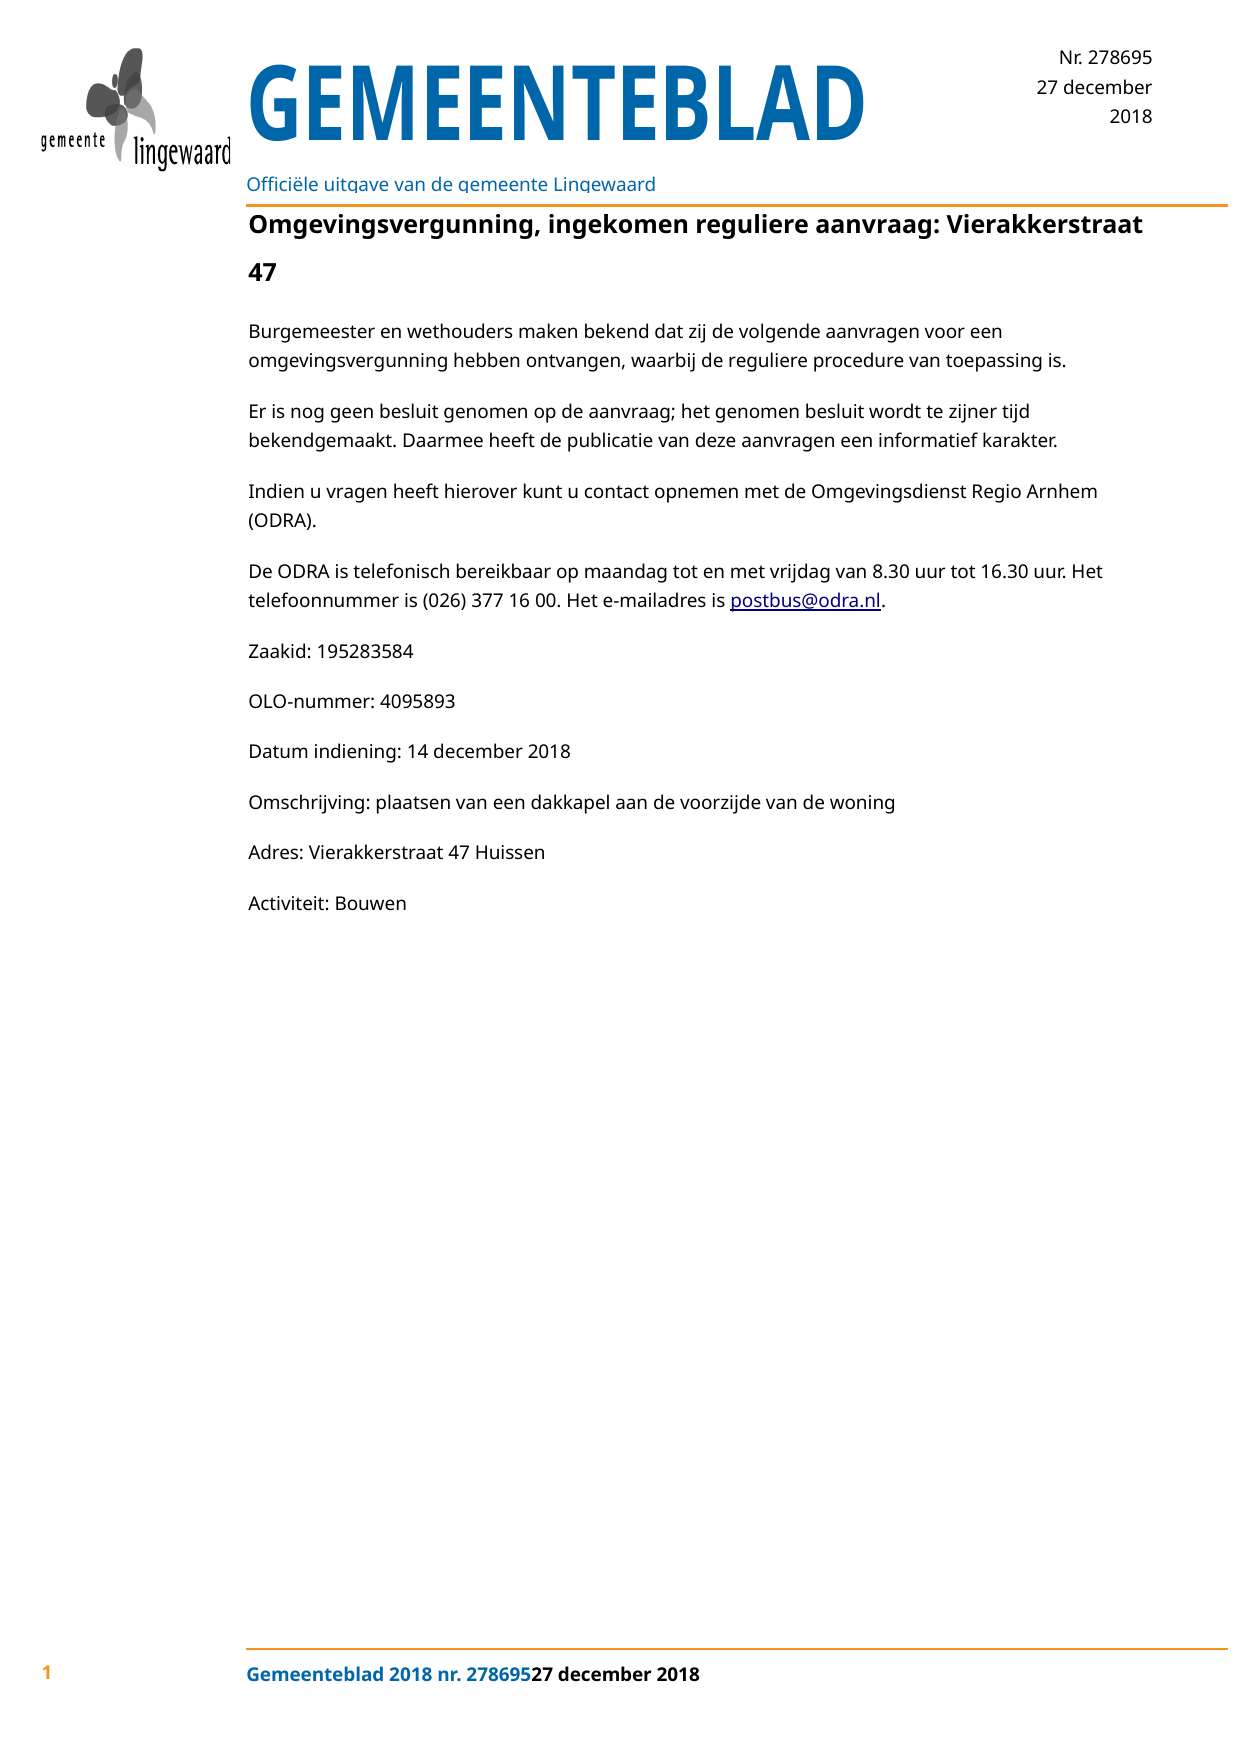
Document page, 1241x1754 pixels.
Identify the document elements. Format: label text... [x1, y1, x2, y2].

text Zaakid: 195283584 [248, 638, 1152, 664]
text OLO-nummer: 4095893 [248, 688, 1152, 714]
text Datum indiening: 14 december 2018 [248, 739, 1152, 764]
text Indien u vragen heeft hierover kunt u contact opnemen met de Omgevingsdienst Regio Arnhem (ODRA). [248, 478, 1152, 533]
picture [41, 47, 231, 172]
text Omgevingsvergunning, ingekomen reguliere aanvraag: Vierakkerstraat 47 [248, 207, 1152, 288]
text Omschrijving: plaatsen van een dakkapel aan de voorzijde van de woning [248, 789, 1152, 815]
text De ODRA is telefonisch bereikbaar op maandag tot en met vrijdag van 8.30 uur tot 16.30 uur. Het telefoonnummer is (026) 377 16 00. Het e-mailadres is postbus@odra.nl. [248, 558, 1152, 613]
text Adres: Vierakkerstraat 47 Huissen [248, 839, 1152, 865]
text Er is nog geen besluit genomen op de aanvraag; het genomen besluit wordt te zijner tijd bekendgemaakt. Daarmee heeft de publicatie van deze aanvragen een informatief karakter. [248, 398, 1152, 453]
text Burgemeester en wethouders maken bekend dat zij de volgende aanvragen voor een omgevingsvergunning hebben ontvangen, waarbij de reguliere procedure van toepassing is. [248, 318, 1152, 373]
text Activiteit: Bouwen [248, 890, 1152, 916]
